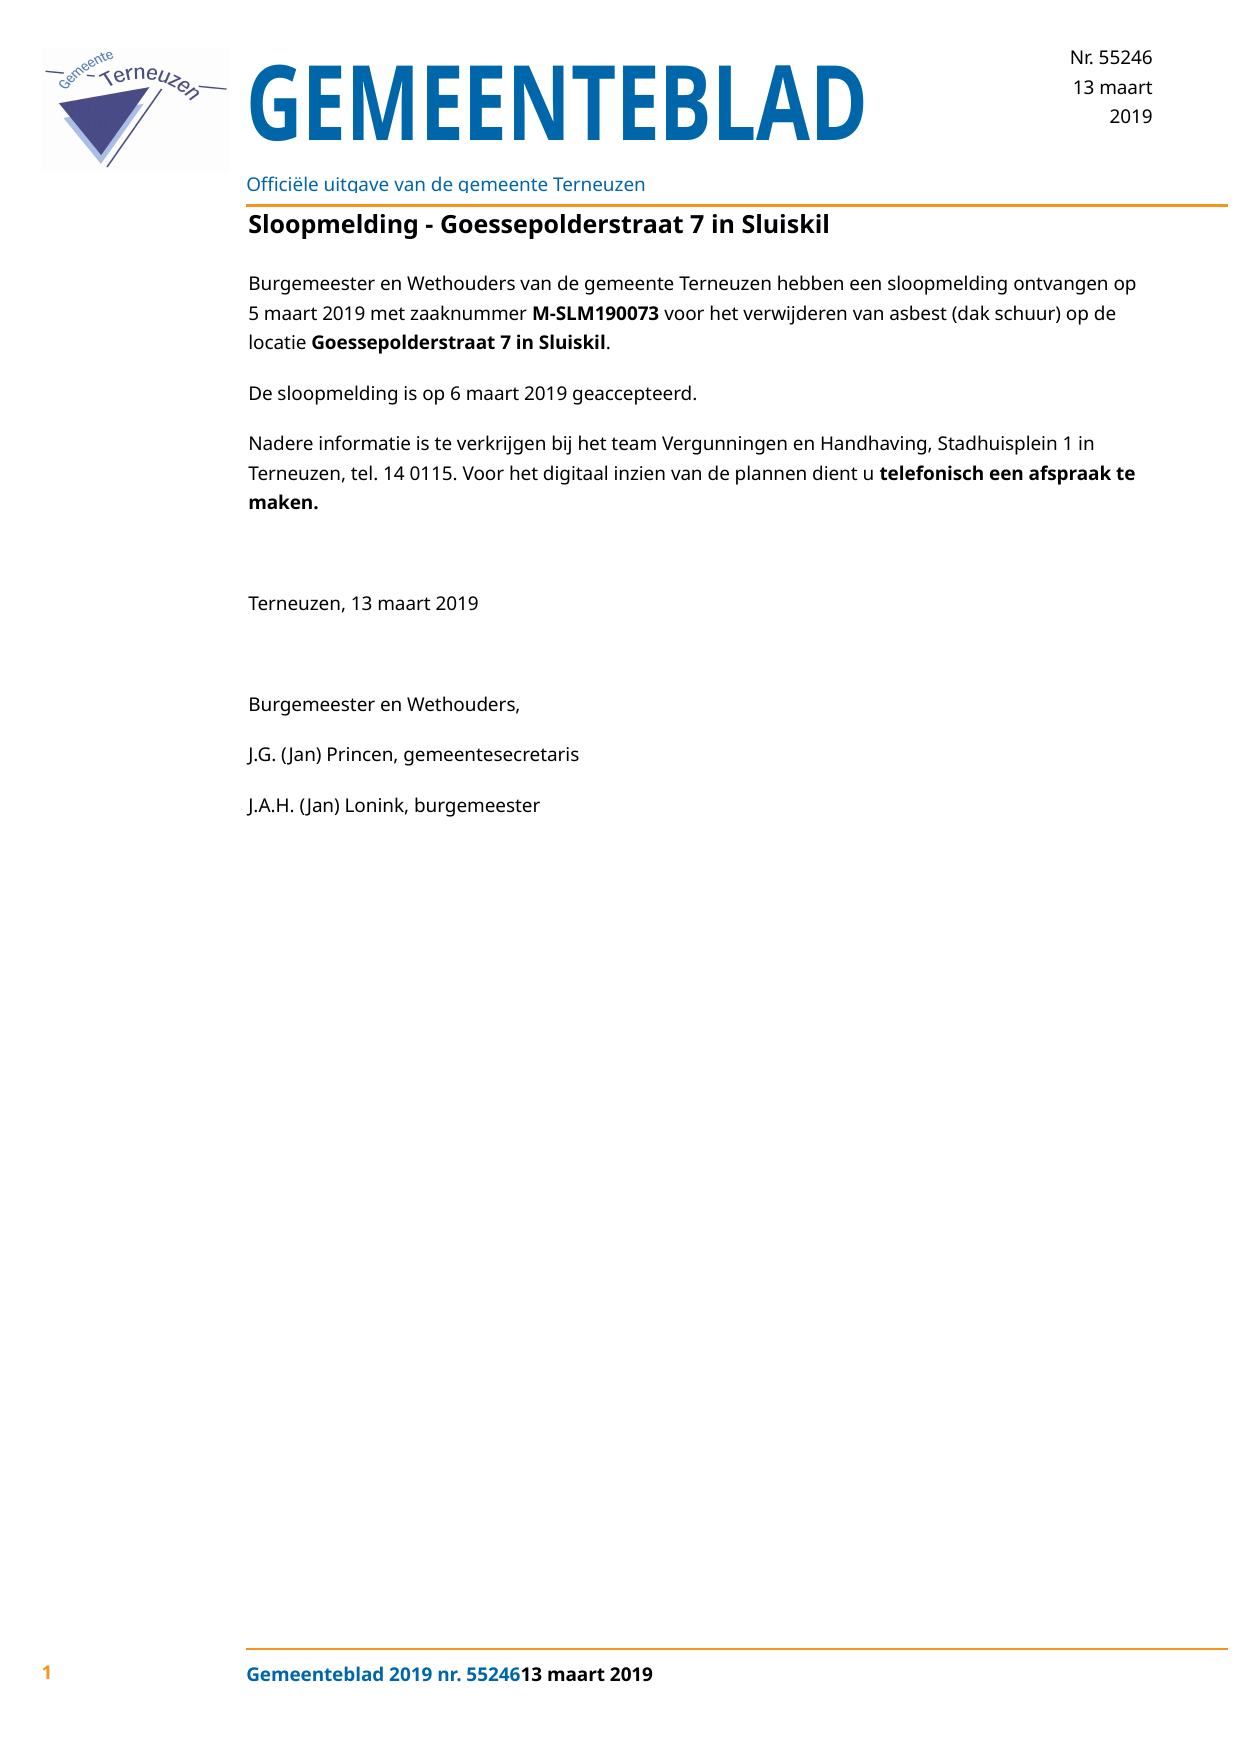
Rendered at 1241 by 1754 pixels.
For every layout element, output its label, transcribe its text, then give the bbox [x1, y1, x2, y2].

text Sloopmelding - Goessepolderstraat 7 in Sluiskil [248, 207, 1152, 241]
text J.A.H. (Jan) Lonink, burgemeester [248, 792, 1152, 818]
text Burgemeester en Wethouders van de gemeente Terneuzen hebben een sloopmelding ontvangen op 5 maart 2019 met zaaknummer M-SLM190073 voor het verwijderen van asbest (dak schuur) op de locatie Goessepolderstraat 7 in Sluiskil. [248, 270, 1152, 355]
text J.G. (Jan) Princen, gemeentesecretaris [248, 742, 1152, 767]
text Nadere informatie is te verkrijgen bij het team Vergunningen en Handhaving, Stadhuisplein 1 in Terneuzen, tel. 14 0115. Voor het digitaal inzien van de plannen dient u telefonisch een afspraak te maken. [248, 430, 1152, 515]
text De sloopmelding is op 6 maart 2019 geaccepteerd. [248, 380, 1152, 406]
text Terneuzen, 13 maart 2019 [248, 590, 1152, 616]
text Burgemeester en Wethouders, [248, 691, 1152, 717]
picture [41, 47, 231, 172]
